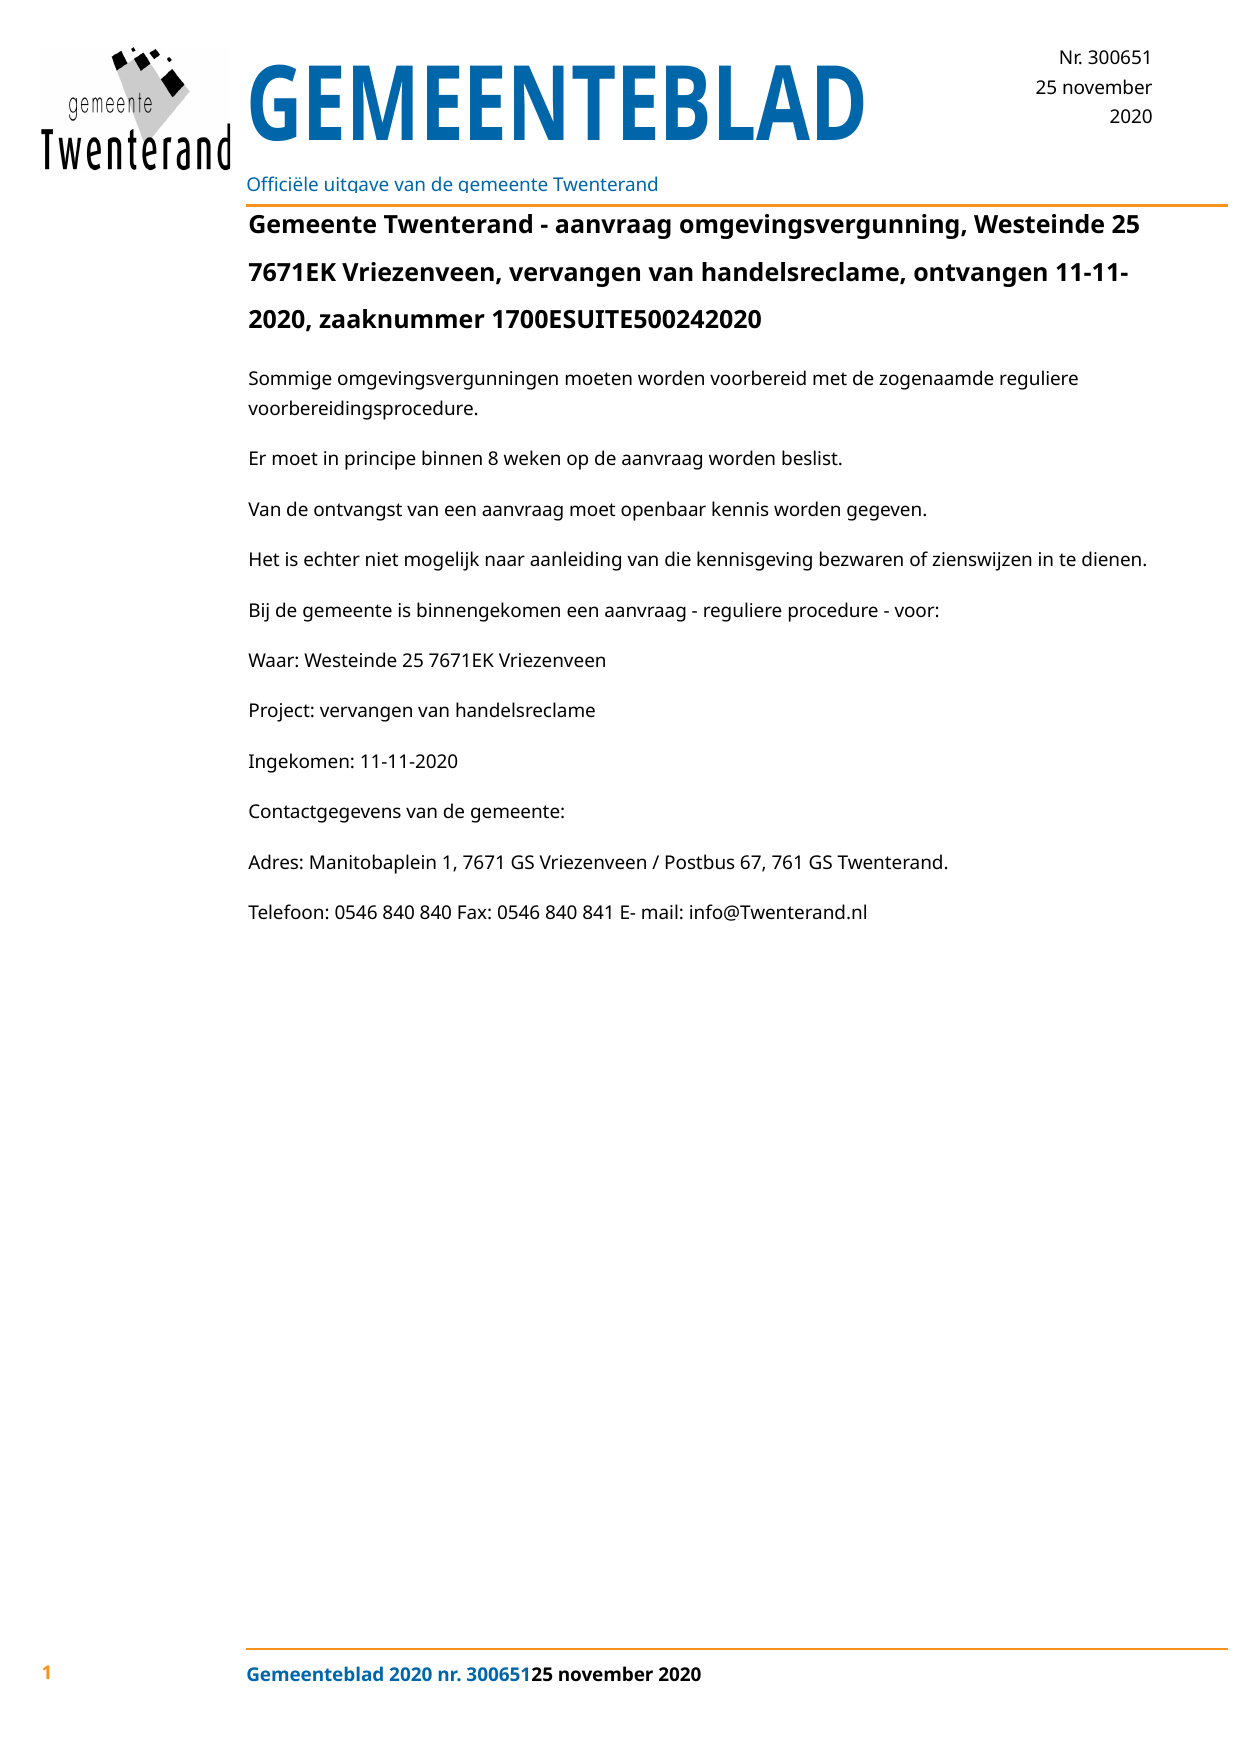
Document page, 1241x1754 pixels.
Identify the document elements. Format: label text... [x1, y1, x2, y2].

text Ingekomen: 11-11-2020 [248, 748, 1152, 774]
picture [41, 47, 231, 172]
text Project: vervangen van handelsreclame [248, 698, 1152, 723]
text Bij de gemeente is binnengekomen een aanvraag - reguliere procedure - voor: [248, 597, 1152, 622]
text Sommige omgevingsvergunningen moeten worden voorbereid met de zogenaamde reguliere voorbereidingsprocedure. [248, 366, 1152, 421]
text Van de ontvangst van een aanvraag moet openbaar kennis worden gegeven. [248, 496, 1152, 522]
text Er moet in principe binnen 8 weken op de aanvraag worden beslist. [248, 446, 1152, 471]
text Adres: Manitobaplein 1, 7671 GS Vriezenveen / Postbus 67, 761 GS Twenterand. [248, 849, 1152, 874]
text Contactgegevens van de gemeente: [248, 798, 1152, 824]
text Het is echter niet mogelijk naar aanleiding van die kennisgeving bezwaren of zienswijzen in te dienen. [248, 546, 1152, 572]
text Gemeente Twenterand - aanvraag omgevingsvergunning, Westeinde 25 7671EK Vriezenveen, vervangen van handelsreclame, ontvangen 11-11-2020, zaaknummer 1700ESUITE500242020 [248, 207, 1152, 336]
text Waar: Westeinde 25 7671EK Vriezenveen [248, 647, 1152, 673]
text Telefoon: 0546 840 840 Fax: 0546 840 841 E- mail: info@Twenterand.nl [248, 899, 1152, 925]
